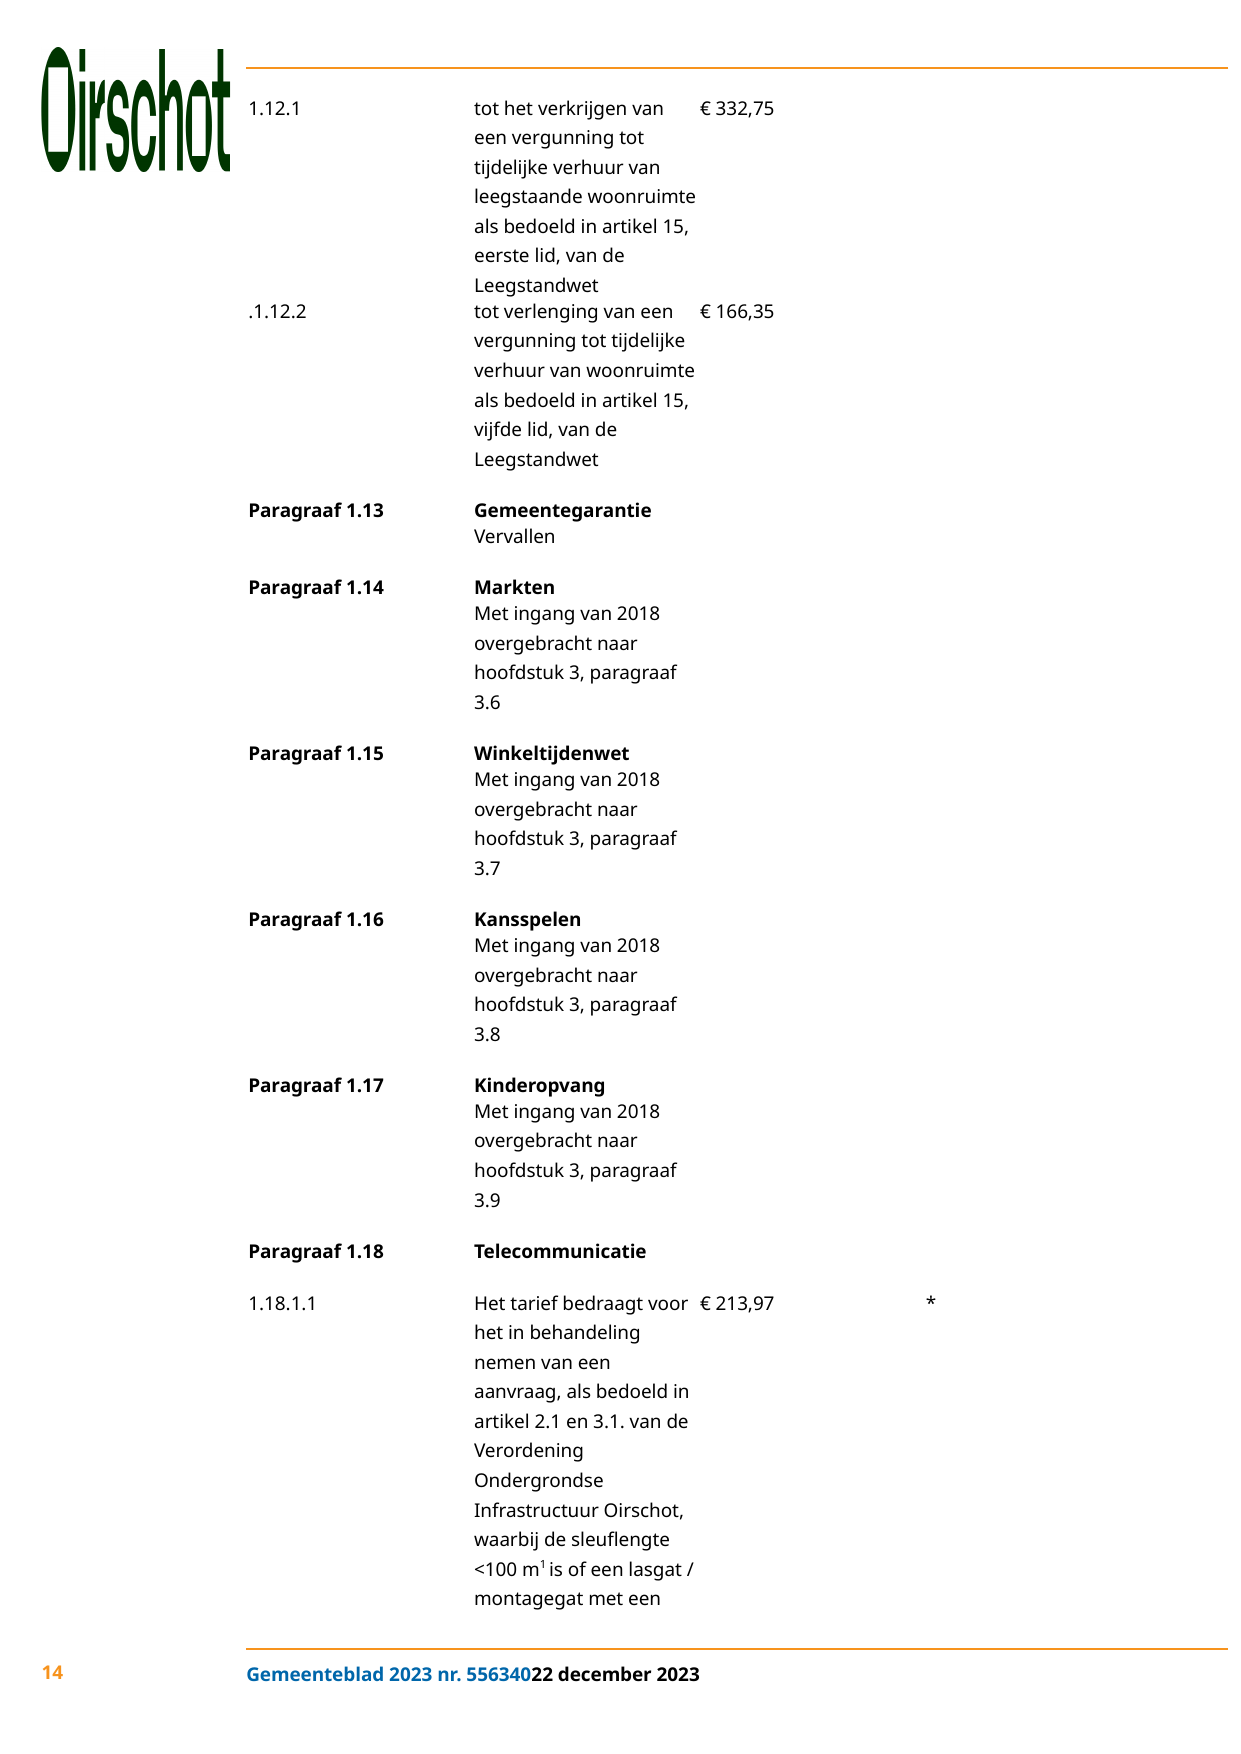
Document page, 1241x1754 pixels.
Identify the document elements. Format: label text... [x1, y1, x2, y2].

table_cell [700, 906, 926, 932]
table_cell [700, 472, 926, 497]
table_cell [248, 715, 474, 741]
table_cell [926, 575, 1152, 600]
picture [41, 47, 231, 172]
table_cell [474, 1047, 700, 1072]
table_cell Paragraaf 1.15 [248, 741, 474, 766]
table_cell [926, 766, 1152, 881]
table_cell Paragraaf 1.17 [248, 1073, 474, 1098]
table_cell [474, 472, 700, 497]
table_cell Telecommunicatie [474, 1238, 700, 1264]
table_cell [700, 1098, 926, 1213]
table_cell [248, 932, 474, 1047]
table_cell Paragraaf 1.14 [248, 575, 474, 600]
table_cell Het tarief bedraagt voor het in behandeling nemen van een aanvraag, als bedoeld in artikel 2.1 en 3.1. van de Verordening Ondergrondse Infrastructuur Oirschot, waarbij de sleuflengte <100 m1 is of een lasgat / montagegat met een [474, 1290, 700, 1611]
table_cell Met ingang van 2018 overgebracht naar hoofdstuk 3, paragraaf 3.9 [474, 1098, 700, 1213]
table_cell [248, 1213, 474, 1238]
table_cell [700, 600, 926, 715]
table_cell Kinderopvang [474, 1073, 700, 1098]
table_cell € 332,75 [700, 95, 926, 298]
table_cell [474, 549, 700, 574]
table_cell [248, 766, 474, 881]
table_cell [248, 549, 474, 574]
table_cell Paragraaf 1.16 [248, 906, 474, 932]
table_cell Paragraaf 1.13 [248, 498, 474, 523]
table_cell [926, 881, 1152, 906]
table_cell [248, 1047, 474, 1072]
table_cell [926, 298, 1152, 472]
table_cell € 166,35 [700, 298, 926, 472]
table_cell [926, 600, 1152, 715]
table_cell [700, 523, 926, 549]
table_cell [926, 906, 1152, 932]
table_cell [926, 523, 1152, 549]
table_cell [926, 1073, 1152, 1098]
table_cell Paragraaf 1.18 [248, 1238, 474, 1264]
table_cell [926, 715, 1152, 741]
table_cell Met ingang van 2018 overgebracht naar hoofdstuk 3, paragraaf 3.7 [474, 766, 700, 881]
table_cell [700, 1264, 926, 1290]
table_cell [248, 881, 474, 906]
table_cell [248, 523, 474, 549]
table_cell tot verlenging van een vergunning tot tijdelijke verhuur van woonruimte als bedoeld in artikel 15, vijfde lid, van de Leegstandwet [474, 298, 700, 472]
table_cell 1.12.1 [248, 95, 474, 298]
table_cell [926, 741, 1152, 766]
table_cell [700, 881, 926, 906]
table_cell .1.12.2 [248, 298, 474, 472]
table_cell [926, 498, 1152, 523]
table_cell * [926, 1290, 1152, 1611]
table_cell [700, 498, 926, 523]
table_cell [700, 932, 926, 1047]
table_cell [474, 715, 700, 741]
table_cell Winkeltijdenwet [474, 741, 700, 766]
table_cell [474, 1264, 700, 1290]
table_cell [926, 1098, 1152, 1213]
table_cell [700, 1213, 926, 1238]
table_cell [700, 575, 926, 600]
table_cell [700, 549, 926, 574]
table_cell [700, 1073, 926, 1098]
table_cell [700, 715, 926, 741]
table_cell [926, 95, 1152, 298]
table_cell [926, 1213, 1152, 1238]
table_cell 1.18.1.1 [248, 1290, 474, 1611]
table_cell € 213,97 [700, 1290, 926, 1611]
table_cell [926, 472, 1152, 497]
table_cell [248, 1098, 474, 1213]
table_cell Markten [474, 575, 700, 600]
table_cell Gemeentegarantie [474, 498, 700, 523]
table_cell tot het verkrijgen van een vergunning tot tijdelijke verhuur van leegstaande woonruimte als bedoeld in artikel 15, eerste lid, van de Leegstandwet [474, 95, 700, 298]
table_cell [474, 881, 700, 906]
table_cell Met ingang van 2018 overgebracht naar hoofdstuk 3, paragraaf 3.6 [474, 600, 700, 715]
table_cell [474, 1213, 700, 1238]
table_cell [926, 1047, 1152, 1072]
table_cell [926, 1264, 1152, 1290]
table_cell [700, 1238, 926, 1264]
table_cell Vervallen [474, 523, 700, 549]
table_cell [926, 549, 1152, 574]
table_cell [700, 766, 926, 881]
table_cell [926, 932, 1152, 1047]
table_cell Met ingang van 2018 overgebracht naar hoofdstuk 3, paragraaf 3.8 [474, 932, 700, 1047]
table_cell [248, 600, 474, 715]
table_cell [700, 1047, 926, 1072]
table_cell [700, 741, 926, 766]
table_cell [248, 1264, 474, 1290]
table_cell [926, 1238, 1152, 1264]
table_cell [248, 472, 474, 497]
table_cell Kansspelen [474, 906, 700, 932]
